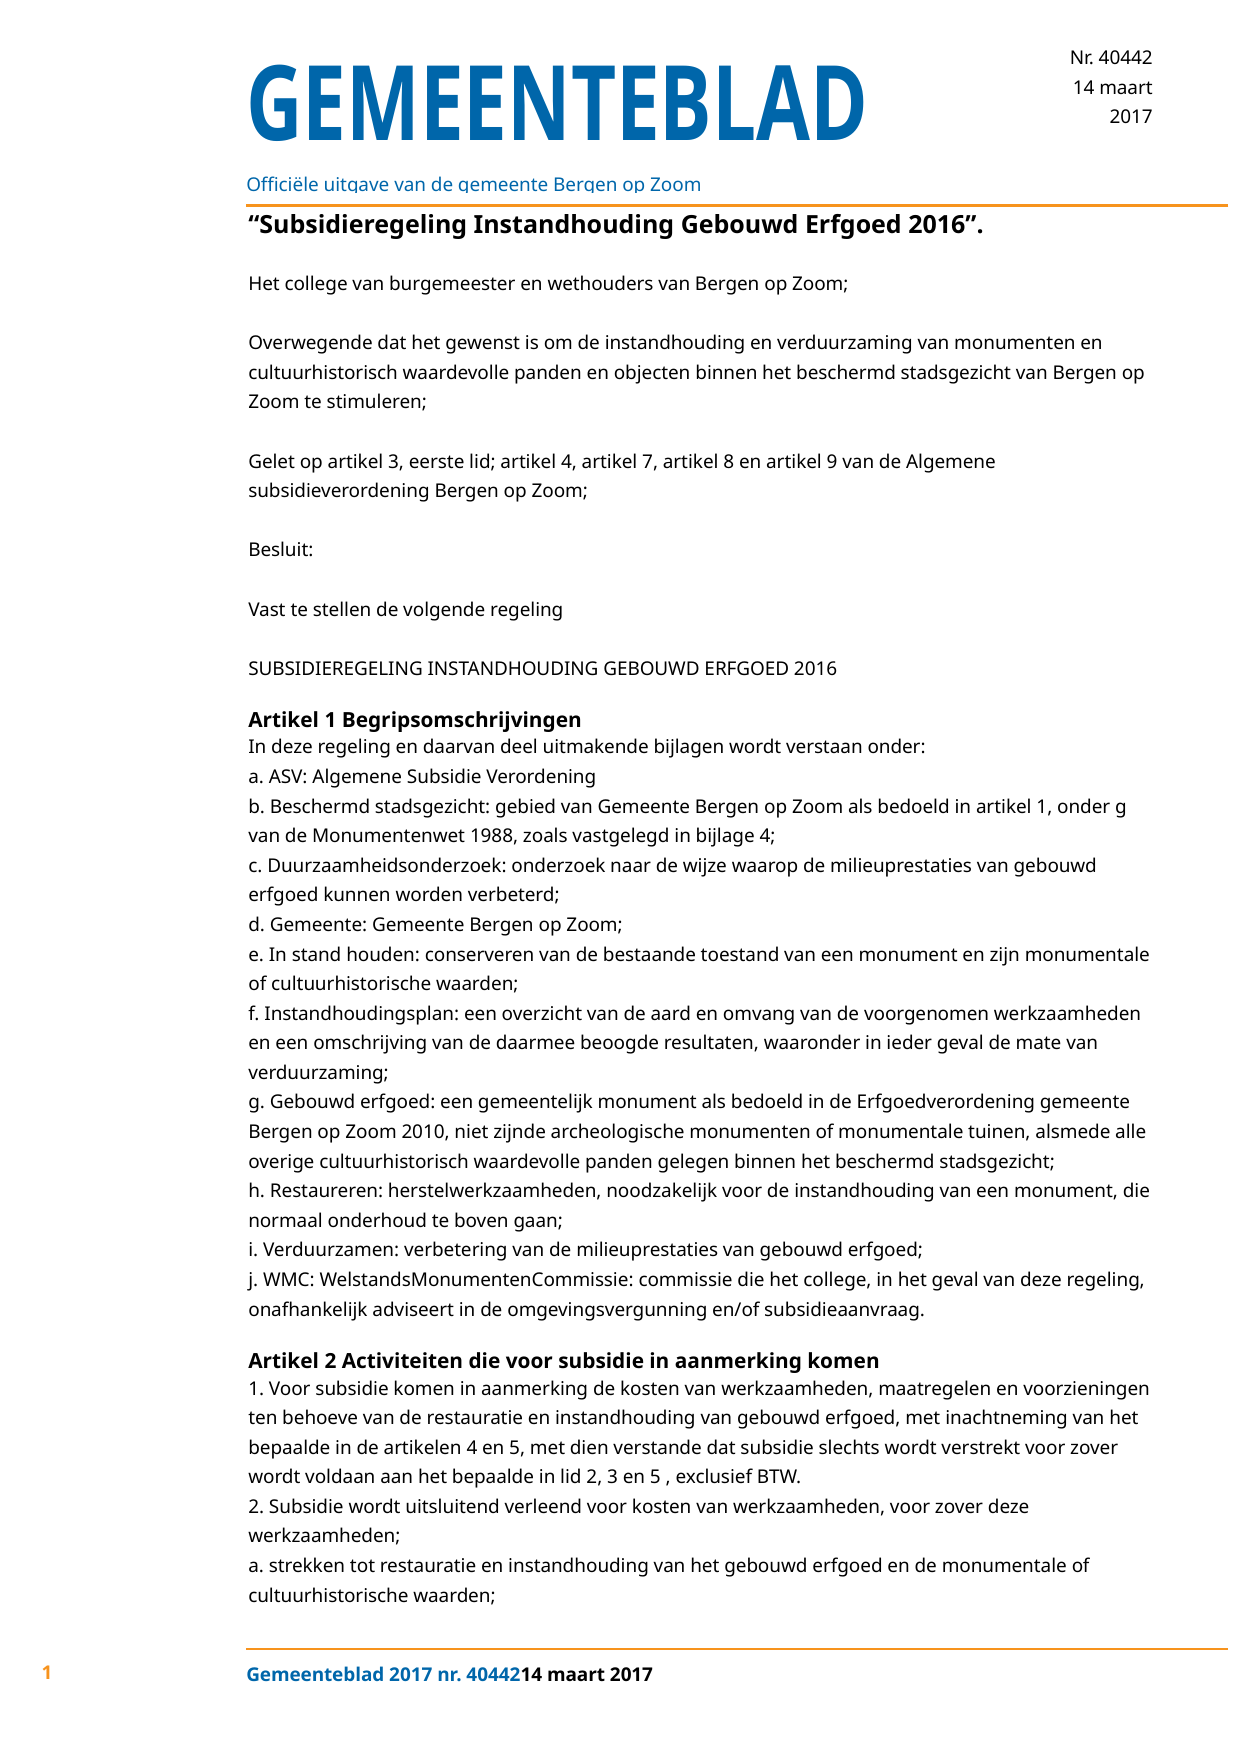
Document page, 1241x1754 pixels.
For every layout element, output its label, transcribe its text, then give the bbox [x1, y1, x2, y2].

text Artikel 2 Activiteiten die voor subsidie in aanmerking komen [248, 1346, 1152, 1375]
text i. Verduurzamen: verbetering van de milieuprestaties van gebouwd erfgoed; [248, 1237, 1152, 1262]
text 1. Voor subsidie komen in aanmerking de kosten van werkzaamheden, maatregelen en voorzieningen ten behoeve van de restauratie en instandhouding van gebouwd erfgoed, met inachtneming van het bepaalde in de artikelen 4 en 5, met dien verstande dat subsidie slechts wordt verstrekt voor zover wordt voldaan aan het bepaalde in lid 2, 3 en 5 , exclusief BTW. [248, 1375, 1152, 1489]
text SUBSIDIEREGELING INSTANDHOUDING GEBOUWD ERFGOED 2016 [248, 655, 1152, 681]
picture [41, 47, 231, 172]
text a. strekken tot restauratie en instandhouding van het gebouwd erfgoed en de monumentale of cultuurhistorische waarden; [248, 1552, 1152, 1607]
text j. WMC: WelstandsMonumentenCommissie: commissie die het college, in het geval van deze regeling, onafhankelijk adviseert in de omgevingsvergunning en/of subsidieaanvraag. [248, 1266, 1152, 1322]
text b. Beschermd stadsgezicht: gebied van Gemeente Bergen op Zoom als bedoeld in artikel 1, onder g van de Monumentenwet 1988, zoals vastgelegd in bijlage 4; [248, 793, 1152, 848]
text Overwegende dat het gewenst is om de instandhouding en verduurzaming van monumenten en cultuurhistorisch waardevolle panden en objecten binnen het beschermd stadsgezicht van Bergen op Zoom te stimuleren; [248, 329, 1152, 414]
text g. Gebouwd erfgoed: een gemeentelijk monument als bedoeld in de Erfgoedverordening gemeente Bergen op Zoom 2010, niet zijnde archeologische monumenten of monumentale tuinen, alsmede alle overige cultuurhistorisch waardevolle panden gelegen binnen het beschermd stadsgezicht; [248, 1089, 1152, 1174]
text Vast te stellen de volgende regeling [248, 596, 1152, 621]
text “Subsidieregeling Instandhouding Gebouwd Erfgoed 2016”. [248, 207, 1152, 241]
text In deze regeling en daarvan deel uitmakende bijlagen wordt verstaan onder: [248, 734, 1152, 759]
text d. Gemeente: Gemeente Bergen op Zoom; [248, 911, 1152, 937]
text 2. Subsidie wordt uitsluitend verleend voor kosten van werkzaamheden, voor zover deze werkzaamheden; [248, 1493, 1152, 1548]
text Het college van burgemeester en wethouders van Bergen op Zoom; [248, 270, 1152, 296]
text f. Instandhoudingsplan: een overzicht van de aard en omvang van de voorgenomen werkzaamheden en een omschrijving van de daarmee beoogde resultaten, waaronder in ieder geval de mate van verduurzaming; [248, 1000, 1152, 1085]
text c. Duurzaamheidsonderzoek: onderzoek naar de wijze waarop de milieuprestaties van gebouwd erfgoed kunnen worden verbeterd; [248, 852, 1152, 907]
text Gelet op artikel 3, eerste lid; artikel 4, artikel 7, artikel 8 en artikel 9 van de Algemene subsidieverordening Bergen op Zoom; [248, 448, 1152, 503]
text Artikel 1 Begripsomschrijvingen [248, 705, 1152, 734]
text h. Restaureren: herstelwerkzaamheden, noodzakelijk voor de instandhouding van een monument, die normaal onderhoud te boven gaan; [248, 1177, 1152, 1233]
text Besluit: [248, 537, 1152, 562]
text a. ASV: Algemene Subsidie Verordening [248, 763, 1152, 789]
text e. In stand houden: conserveren van de bestaande toestand van een monument en zijn monumentale of cultuurhistorische waarden; [248, 941, 1152, 996]
